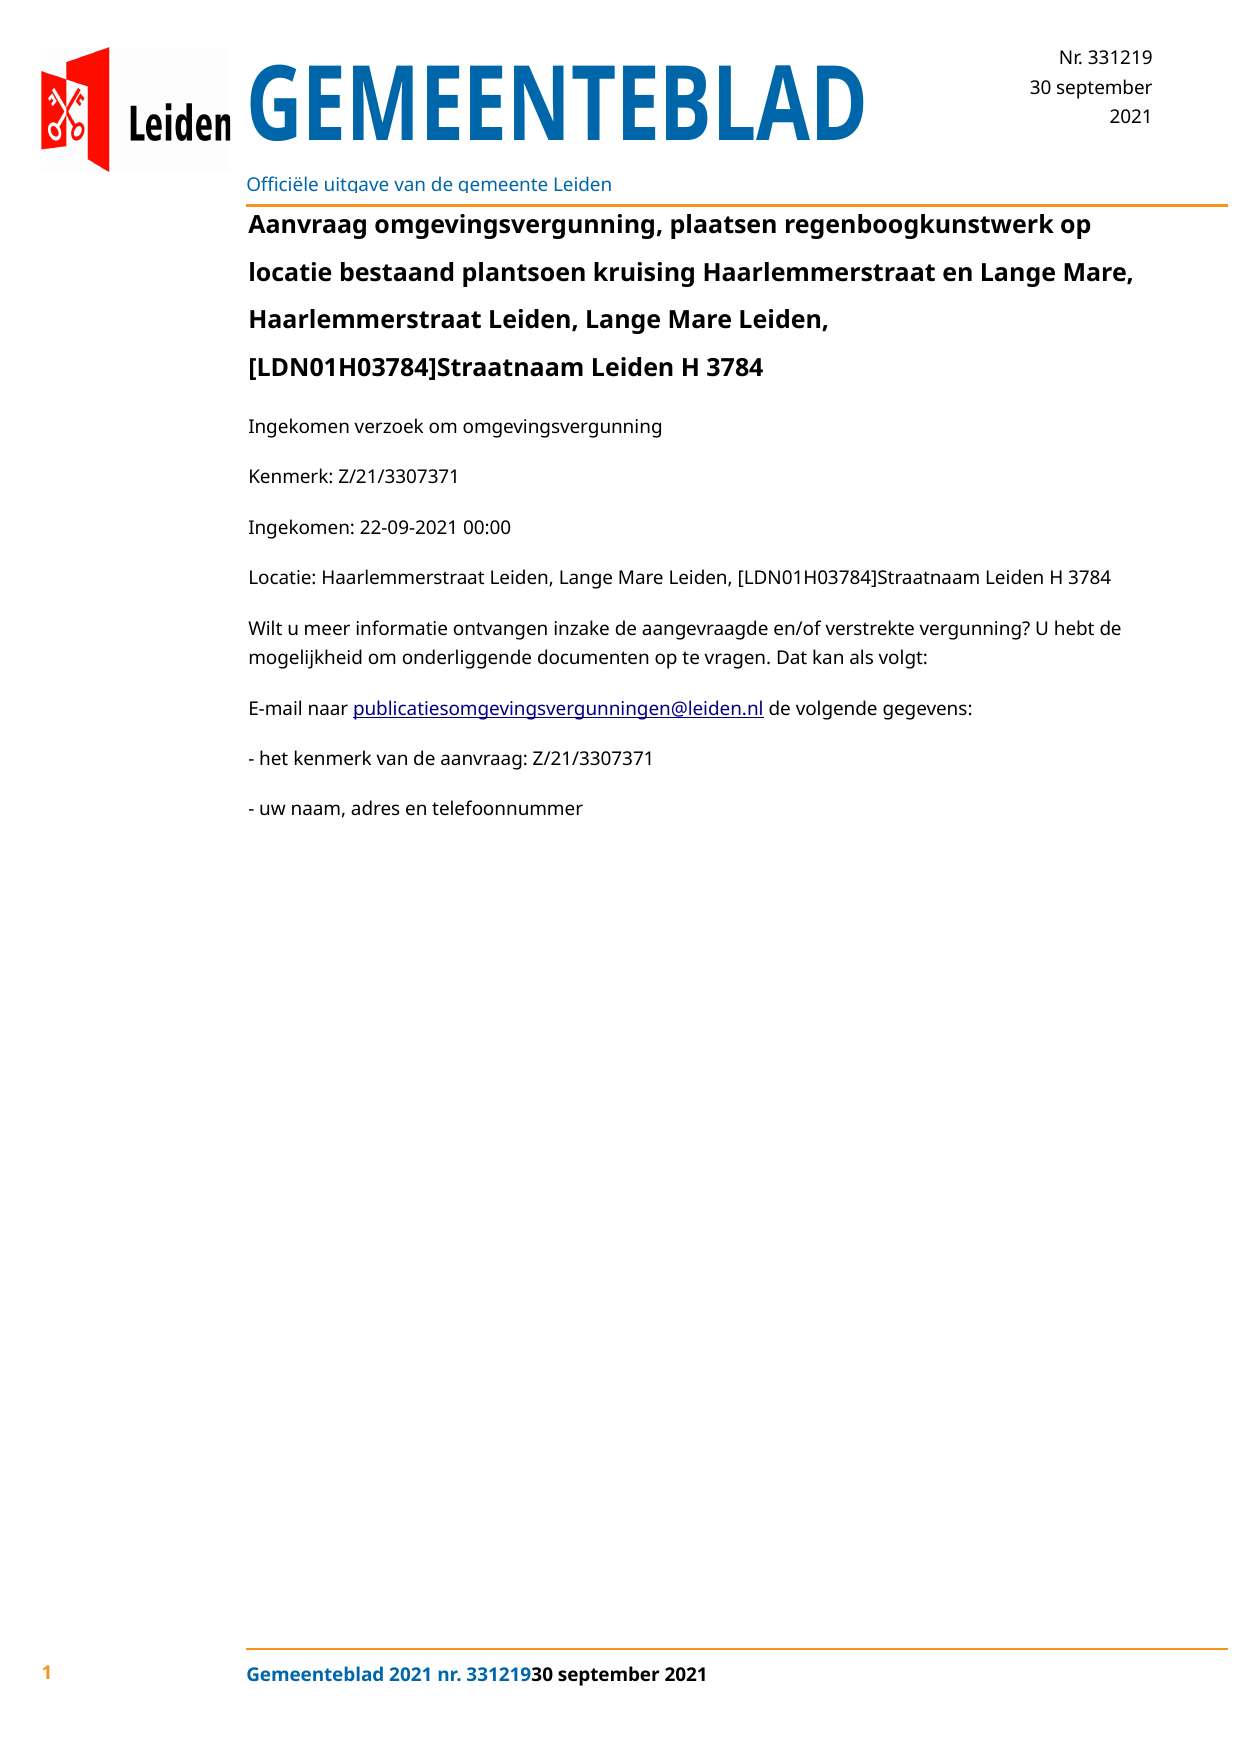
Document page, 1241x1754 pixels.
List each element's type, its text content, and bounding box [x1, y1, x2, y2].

text - uw naam, adres en telefoonnummer [248, 796, 1152, 821]
text Ingekomen verzoek om omgevingsvergunning [248, 413, 1152, 439]
text Kenmerk: Z/21/3307371 [248, 463, 1152, 489]
text Locatie: Haarlemmerstraat Leiden, Lange Mare Leiden, [LDN01H03784]Straatnaam Leiden H 3784 [248, 564, 1152, 590]
text Wilt u meer informatie ontvangen inzake de aangevraagde en/of verstrekte vergunning? U hebt de mogelijkheid om onderliggende documenten op te vragen. Dat kan als volgt: [248, 615, 1152, 670]
text E-mail naar publicatiesomgevingsvergunningen@leiden.nl de volgende gegevens: [248, 695, 1152, 721]
text Ingekomen: 22-09-2021 00:00 [248, 514, 1152, 540]
text - het kenmerk van de aanvraag: Z/21/3307371 [248, 745, 1152, 771]
picture [41, 47, 231, 172]
text Aanvraag omgevingsvergunning, plaatsen regenboogkunstwerk op locatie bestaand plantsoen kruising Haarlemmerstraat en Lange Mare, Haarlemmerstraat Leiden, Lange Mare Leiden, [LDN01H03784]Straatnaam Leiden H 3784 [248, 207, 1152, 384]
